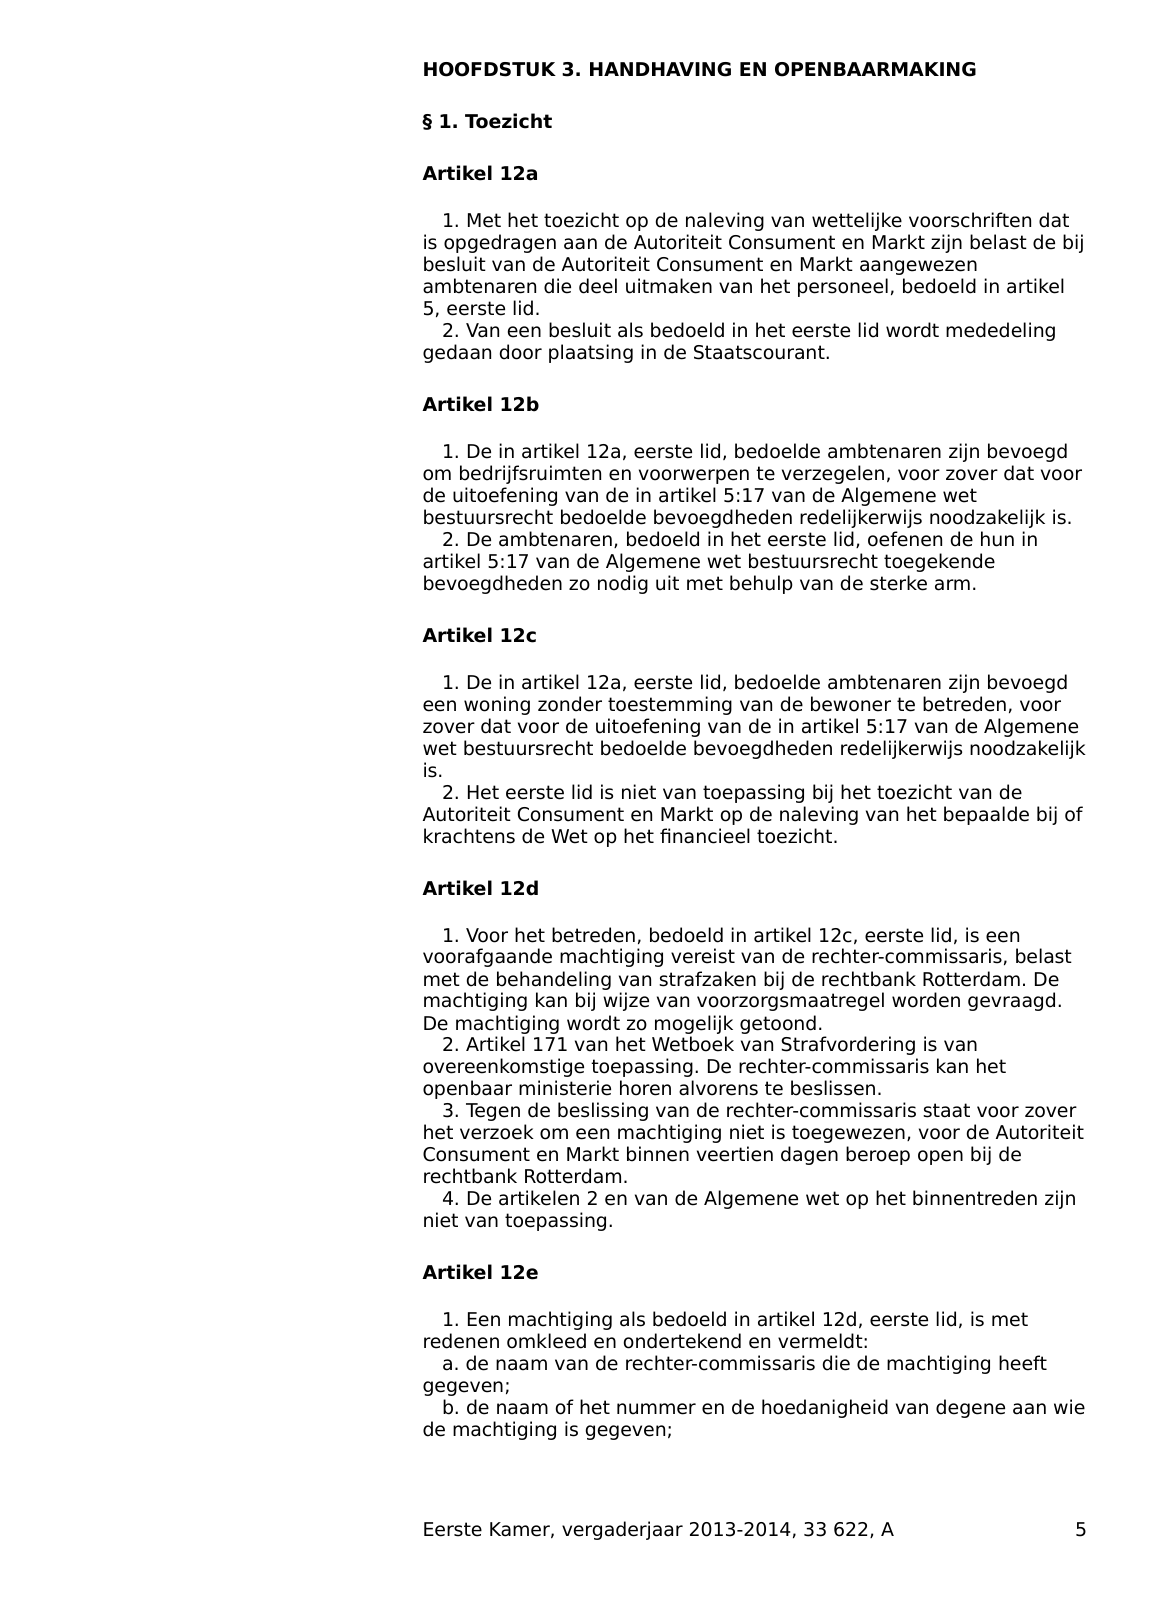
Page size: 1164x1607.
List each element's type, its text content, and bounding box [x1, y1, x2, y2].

text 2. Het eerste lid is niet van toepassing bij het toezicht van de Autoriteit Consument en Markt op de naleving van het bepaalde bij of krachtens de Wet op het financieel toezicht. [422, 782, 1087, 847]
subtitle Artikel 12a [422, 163, 1087, 185]
text 2. De ambtenaren, bedoeld in het eerste lid, oefenen de hun in artikel 5:17 van de Algemene wet bestuursrecht toegekende bevoegdheden zo nodig uit met behulp van de sterke arm. [422, 529, 1087, 595]
text 1. Een machtiging als bedoeld in artikel 12d, eerste lid, is met redenen omkleed en ondertekend en vermeldt: [422, 1309, 1087, 1353]
text b. de naam of het nummer en de hoedanigheid van degene aan wie de machtiging is gegeven; [422, 1397, 1087, 1441]
subtitle Artikel 12c [422, 625, 1087, 647]
text 1. Voor het betreden, bedoeld in artikel 12c, eerste lid, is een voorafgaande machtiging vereist van de rechter-commissaris, belast met de behandeling van strafzaken bij de rechtbank Rotterdam. De machtiging kan bij wijze van voorzorgsmaatregel worden gevraagd. De machtiging wordt zo mogelijk getoond. [422, 924, 1087, 1034]
subtitle HOOFDSTUK 3. HANDHAVING EN OPENBAARMAKING [422, 59, 1087, 81]
text 1. Met het toezicht op de naleving van wettelijke voorschriften dat is opgedragen aan de Autoriteit Consument en Markt zijn belast de bij besluit van de Autoriteit Consument en Markt aangewezen ambtenaren die deel uitmaken van het personeel, bedoeld in artikel 5, eerste lid. [422, 210, 1087, 320]
text 2. Van een besluit als bedoeld in het eerste lid wordt mededeling gedaan door plaatsing in de Staatscourant. [422, 320, 1087, 364]
text 3. Tegen de beslissing van de rechter-commissaris staat voor zover het verzoek om een machtiging niet is toegewezen, voor de Autoriteit Consument en Markt binnen veertien dagen beroep open bij de rechtbank Rotterdam. [422, 1100, 1087, 1188]
subtitle Artikel 12e [422, 1262, 1087, 1284]
subtitle § 1. Toezicht [422, 111, 1087, 133]
subtitle Artikel 12b [422, 394, 1087, 416]
text 1. De in artikel 12a, eerste lid, bedoelde ambtenaren zijn bevoegd een woning zonder toestemming van de bewoner te betreden, voor zover dat voor de uitoefening van de in artikel 5:17 van de Algemene wet bestuursrecht bedoelde bevoegdheden redelijkerwijs noodzakelijk is. [422, 672, 1087, 782]
text 1. De in artikel 12a, eerste lid, bedoelde ambtenaren zijn bevoegd om bedrijfsruimten en voorwerpen te verzegelen, voor zover dat voor de uitoefening van de in artikel 5:17 van de Algemene wet bestuursrecht bedoelde bevoegdheden redelijkerwijs noodzakelijk is. [422, 441, 1087, 529]
text 4. De artikelen 2 en van de Algemene wet op het binnentreden zijn niet van toepassing. [422, 1188, 1087, 1232]
text a. de naam van de rechter-commissaris die de machtiging heeft gegeven; [422, 1353, 1087, 1397]
subtitle Artikel 12d [422, 877, 1087, 899]
text 2. Artikel 171 van het Wetboek van Strafvordering is van overeenkomstige toepassing. De rechter-commissaris kan het openbaar ministerie horen alvorens te beslissen. [422, 1034, 1087, 1100]
